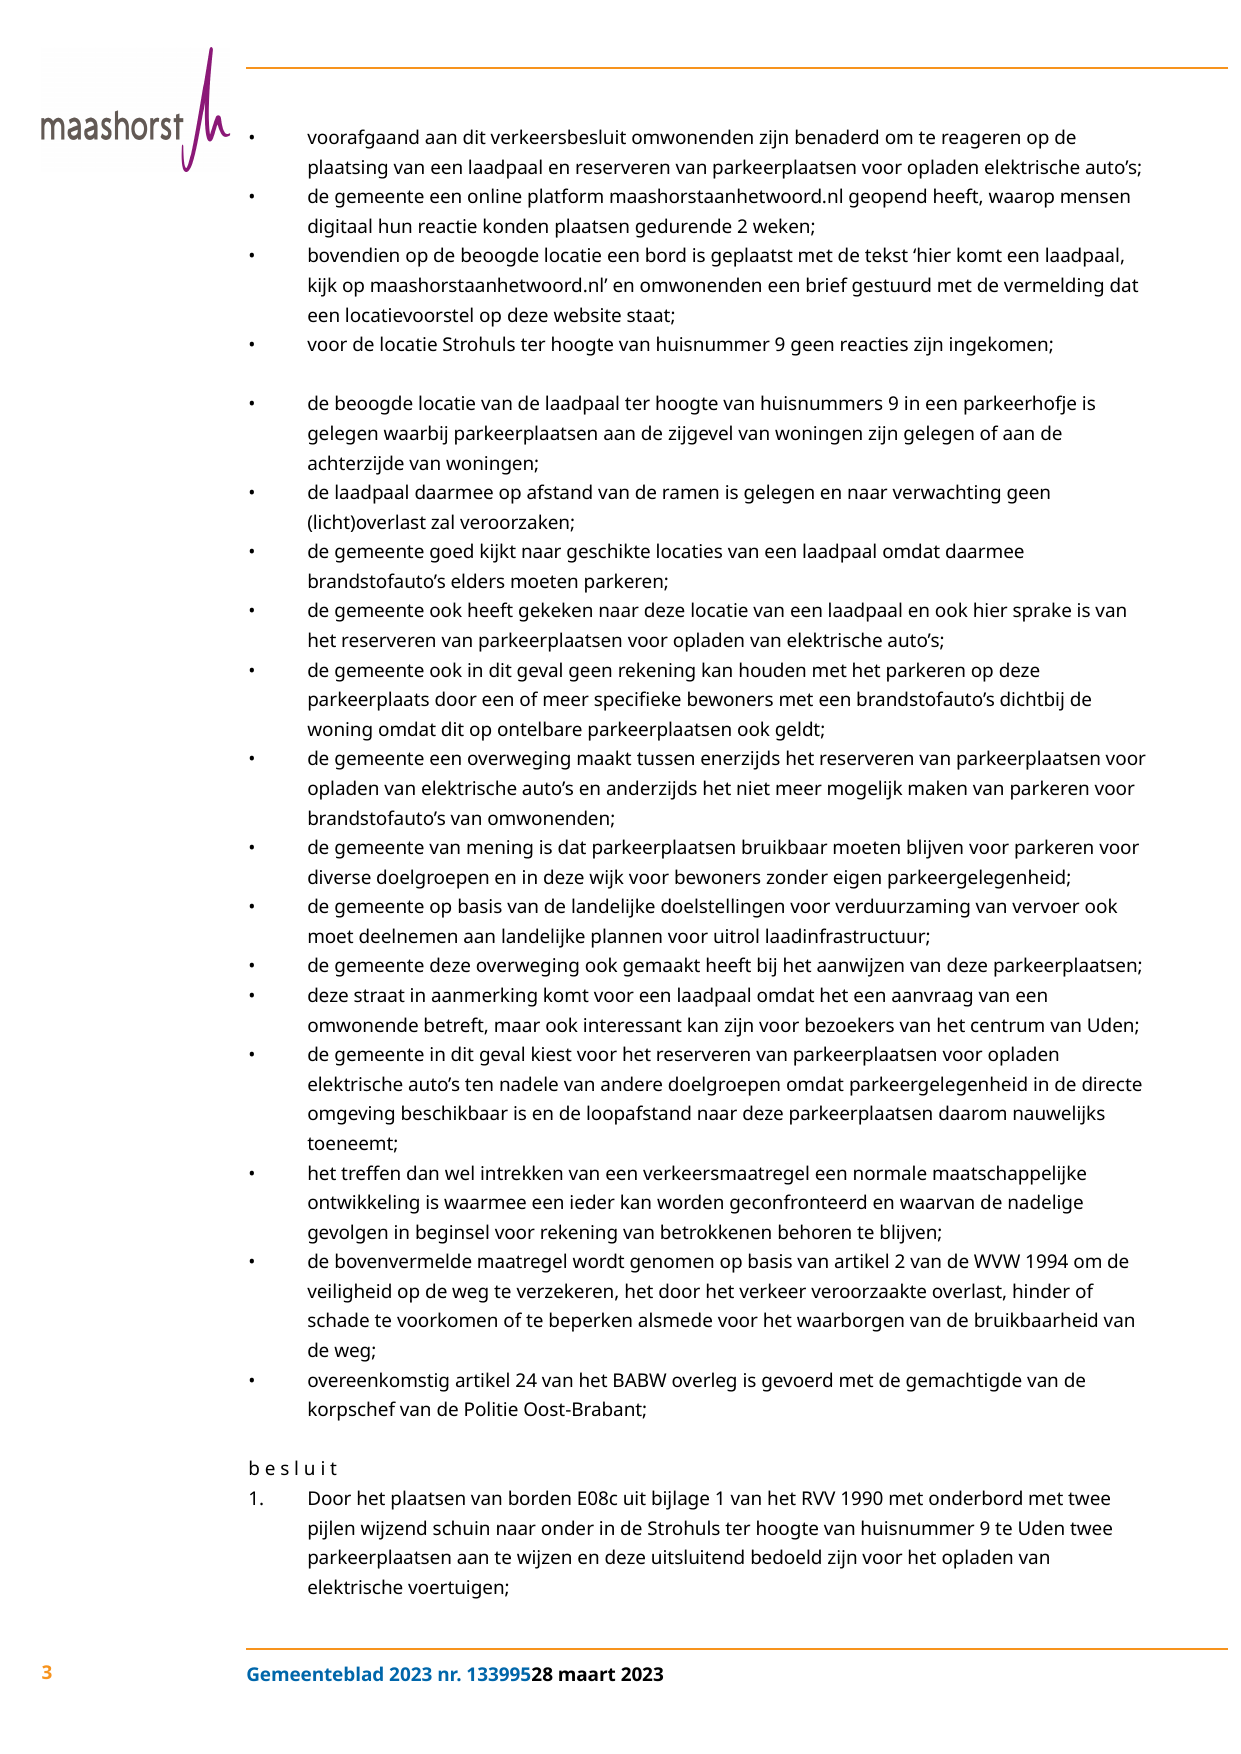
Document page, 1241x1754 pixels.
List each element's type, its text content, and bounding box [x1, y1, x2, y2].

list voor de locatie Strohuls ter hoogte van huisnummer 9 geen reacties zijn ingekomen; [248, 331, 1152, 357]
list de gemeente deze overweging ook gemaakt heeft bij het aanwijzen van deze parkeerplaatsen; [248, 953, 1152, 978]
list de gemeente een overweging maakt tussen enerzijds het reserveren van parkeerplaatsen voor opladen van elektrische auto’s en anderzijds het niet meer mogelijk maken van parkeren voor brandstofauto’s van omwonenden; [248, 746, 1152, 831]
list het treffen dan wel intrekken van een verkeersmaatregel een normale maatschappelijke ontwikkeling is waarmee een ieder kan worden geconfronteerd en waarvan de nadelige gevolgen in beginsel voor rekening van betrokkenen behoren te blijven; [248, 1160, 1152, 1245]
picture [41, 47, 231, 172]
list de gemeente van mening is dat parkeerplaatsen bruikbaar moeten blijven voor parkeren voor diverse doelgroepen en in deze wijk voor bewoners zonder eigen parkeergelegenheid; [248, 834, 1152, 890]
list de gemeente in dit geval kiest voor het reserveren van parkeerplaatsen voor opladen elektrische auto’s ten nadele van andere doelgroepen omdat parkeergelegenheid in de directe omgeving beschikbaar is en de loopafstand naar deze parkeerplaatsen daarom nauwelijks toeneemt; [248, 1041, 1152, 1156]
list Door het plaatsen van borden E08c uit bijlage 1 van het RVV 1990 met onderbord met twee pijlen wijzend schuin naar onder in de Strohuls ter hoogte van huisnummer 9 te Uden twee parkeerplaatsen aan te wijzen en deze uitsluitend bedoeld zijn voor het opladen van elektrische voertuigen; [248, 1485, 1152, 1600]
list de gemeente op basis van de landelijke doelstellingen voor verduurzaming van vervoer ook moet deelnemen aan landelijke plannen voor uitrol laadinfrastructuur; [248, 893, 1152, 949]
list de laadpaal daarmee op afstand van de ramen is gelegen en naar verwachting geen (licht)overlast zal veroorzaken; [248, 479, 1152, 535]
list de gemeente ook in dit geval geen rekening kan houden met het parkeren op deze parkeerplaats door een of meer specifieke bewoners met een brandstofauto’s dichtbij de woning omdat dit op ontelbare parkeerplaatsen ook geldt; [248, 657, 1152, 742]
list de gemeente een online platform maashorstaanhetwoord.nl geopend heeft, waarop mensen digitaal hun reactie konden plaatsen gedurende 2 weken; [248, 183, 1152, 239]
list voorafgaand aan dit verkeersbesluit omwonenden zijn benaderd om te reageren op de plaatsing van een laadpaal en reserveren van parkeerplaatsen voor opladen elektrische auto’s; [248, 124, 1152, 180]
list bovendien op de beoogde locatie een bord is geplaatst met de tekst ‘hier komt een laadpaal, kijk op maashorstaanhetwoord.nl’ en omwonenden een brief gestuurd met de vermelding dat een locatievoorstel op deze website staat; [248, 243, 1152, 328]
list de beoogde locatie van de laadpaal ter hoogte van huisnummers 9 in een parkeerhofje is gelegen waarbij parkeerplaatsen aan de zijgevel van woningen zijn gelegen of aan de achterzijde van woningen; [248, 391, 1152, 476]
list de gemeente goed kijkt naar geschikte locaties van een laadpaal omdat daarmee brandstofauto’s elders moeten parkeren; [248, 538, 1152, 594]
list de bovenvermelde maatregel wordt genomen op basis van artikel 2 van de WVW 1994 om de veiligheid op de weg te verzekeren, het door het verkeer veroorzaakte overlast, hinder of schade te voorkomen of te beperken alsmede voor het waarborgen van de bruikbaarheid van de weg; [248, 1248, 1152, 1363]
list de gemeente ook heeft gekeken naar deze locatie van een laadpaal en ook hier sprake is van het reserveren van parkeerplaatsen voor opladen van elektrische auto’s; [248, 598, 1152, 653]
list overeenkomstig artikel 24 van het BABW overleg is gevoerd met de gemachtigde van de korpschef van de Politie Oost-Brabant; [248, 1367, 1152, 1422]
list deze straat in aanmerking komt voor een laadpaal omdat het een aanvraag van een omwonende betreft, maar ook interessant kan zijn voor bezoekers van het centrum van Uden; [248, 982, 1152, 1038]
text b e s l u i t [248, 1456, 1152, 1481]
